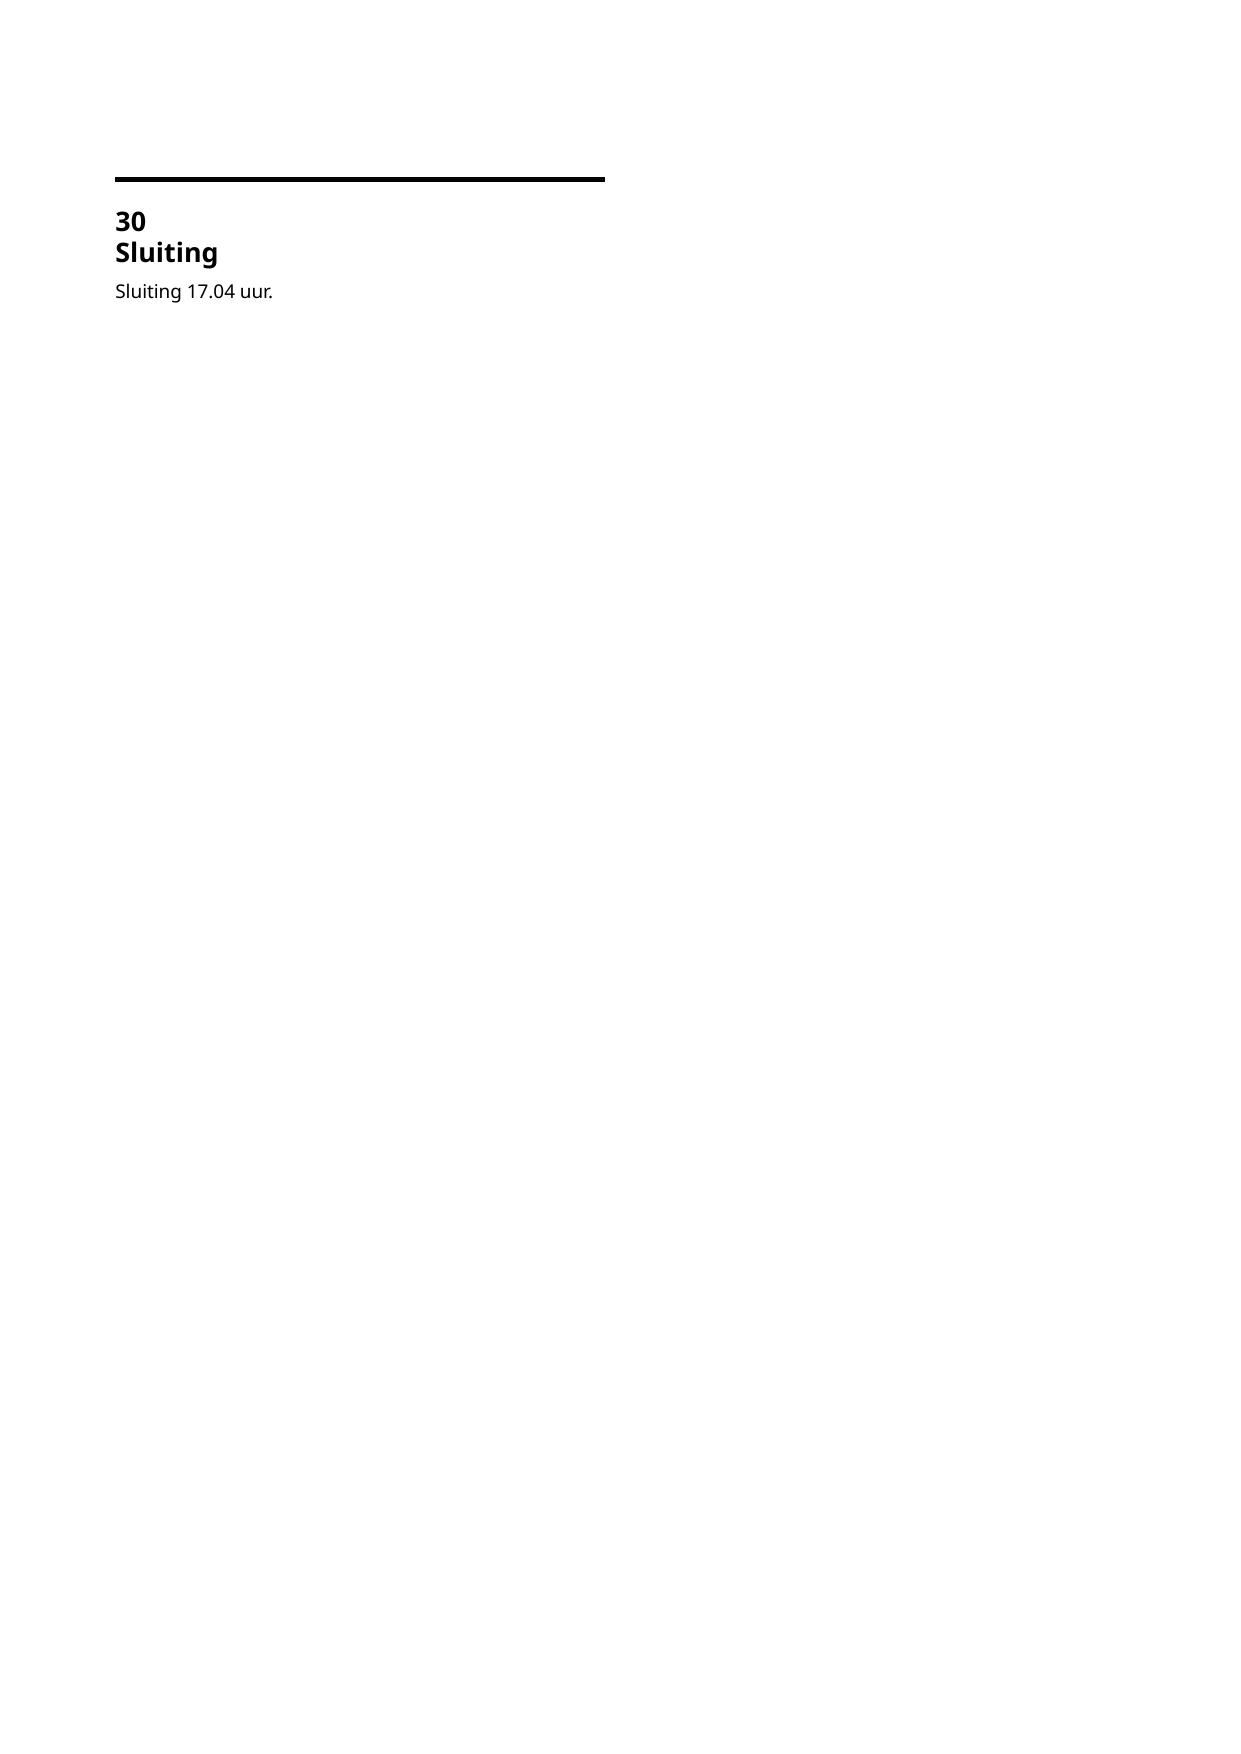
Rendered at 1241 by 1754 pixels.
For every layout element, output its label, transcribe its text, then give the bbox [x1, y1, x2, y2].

text 30 [115, 203, 605, 239]
text Sluiting [115, 239, 605, 283]
text Sluiting 17.04 uur. [115, 283, 605, 302]
